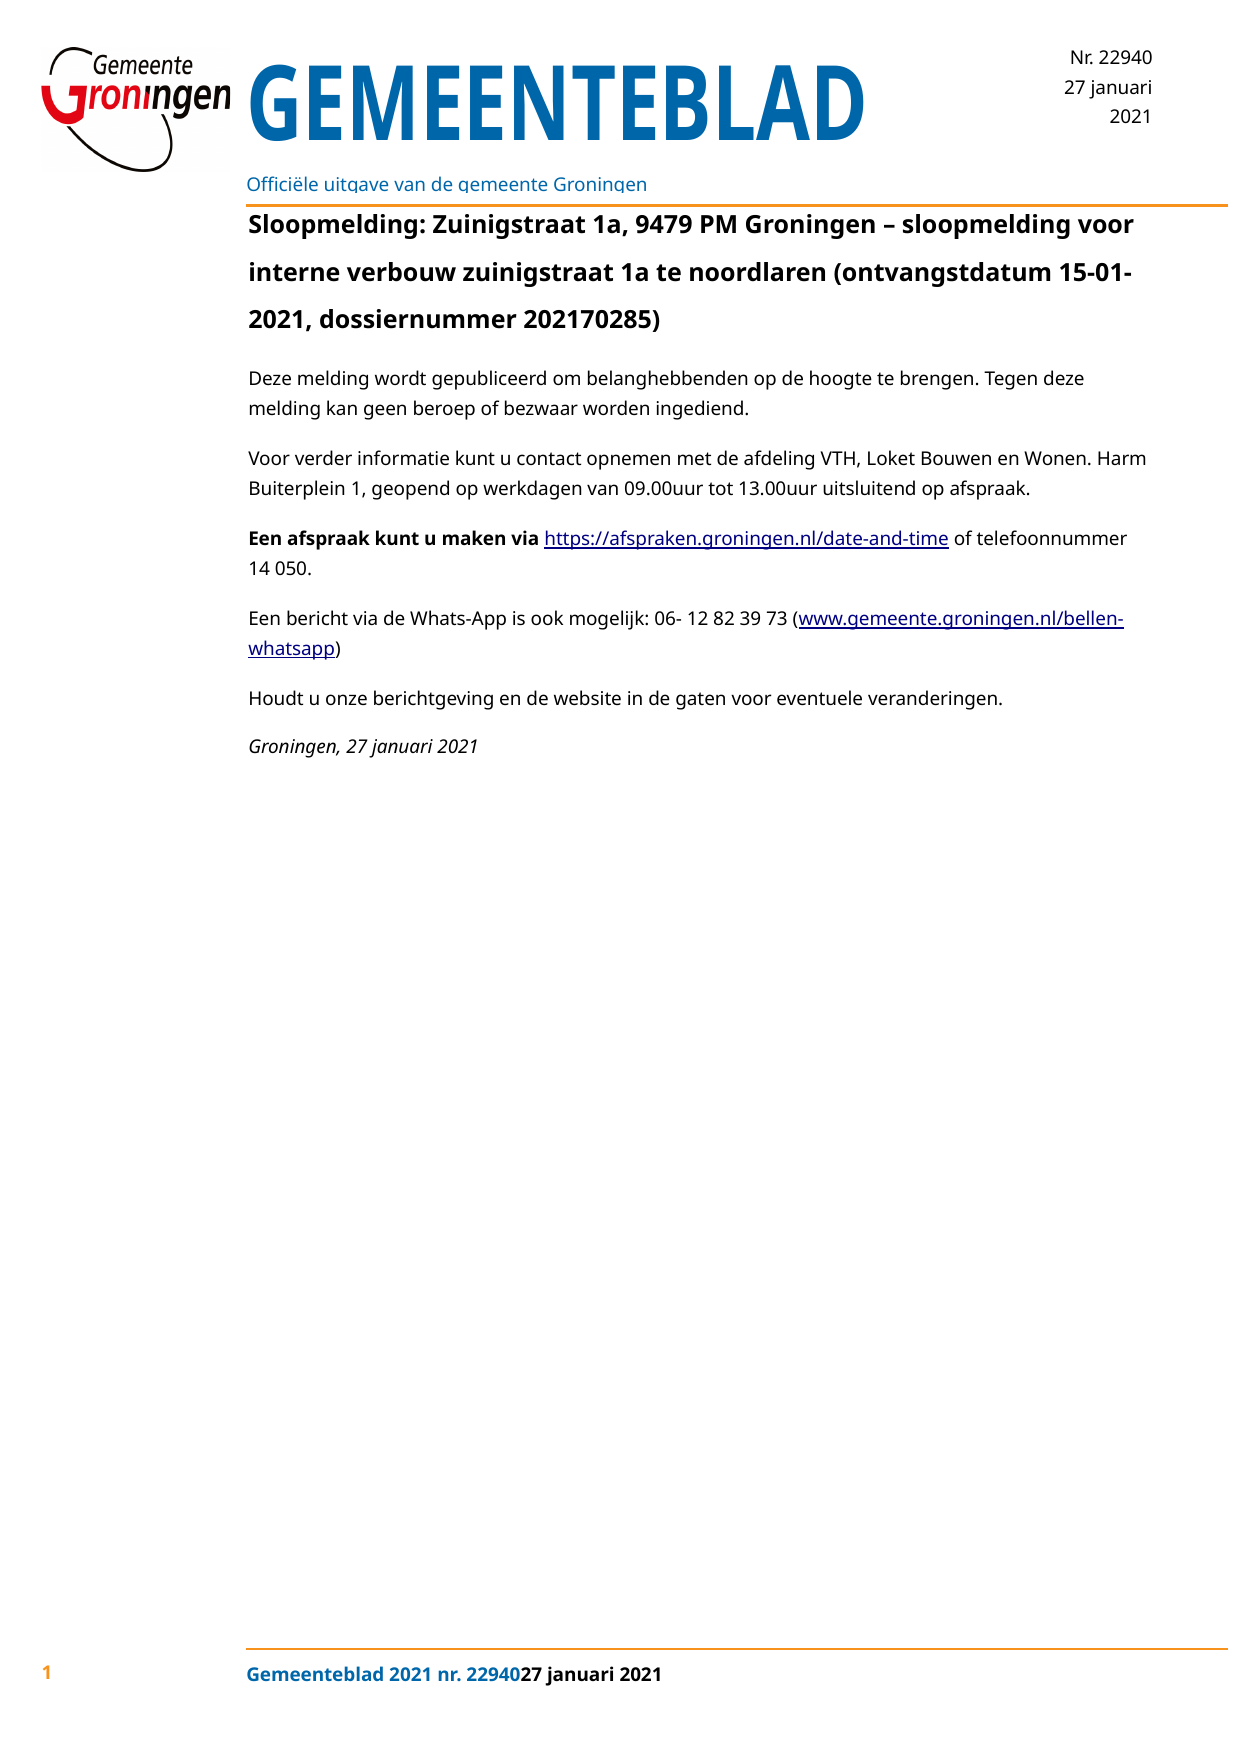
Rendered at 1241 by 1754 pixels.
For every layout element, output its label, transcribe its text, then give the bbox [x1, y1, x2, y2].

text Deze melding wordt gepubliceerd om belanghebbenden op de hoogte te brengen. Tegen deze melding kan geen beroep of bezwaar worden ingediend. [248, 366, 1152, 421]
text Sloopmelding: Zuinigstraat 1a, 9479 PM Groningen – sloopmelding voor interne verbouw zuinigstraat 1a te noordlaren (ontvangstdatum 15-01-2021, dossiernummer 202170285) [248, 207, 1152, 336]
picture [41, 47, 231, 172]
text Groningen, 27 januari 2021 [248, 733, 1152, 759]
text Een bericht via de Whats-App is ook mogelijk: 06- 12 82 39 73 (www.gemeente.groningen.nl/bellen-whatsapp) [248, 606, 1152, 661]
text Voor verder informatie kunt u contact opnemen met de afdeling VTH, Loket Bouwen en Wonen. Harm Buiterplein 1, geopend op werkdagen van 09.00uur tot 13.00uur uitsluitend op afspraak. [248, 446, 1152, 501]
text Houdt u onze berichtgeving en de website in de gaten voor eventuele veranderingen. [248, 686, 1152, 711]
text Een afspraak kunt u maken via https://afspraken.groningen.nl/date-and-time of telefoonnummer 14 050. [248, 526, 1152, 581]
